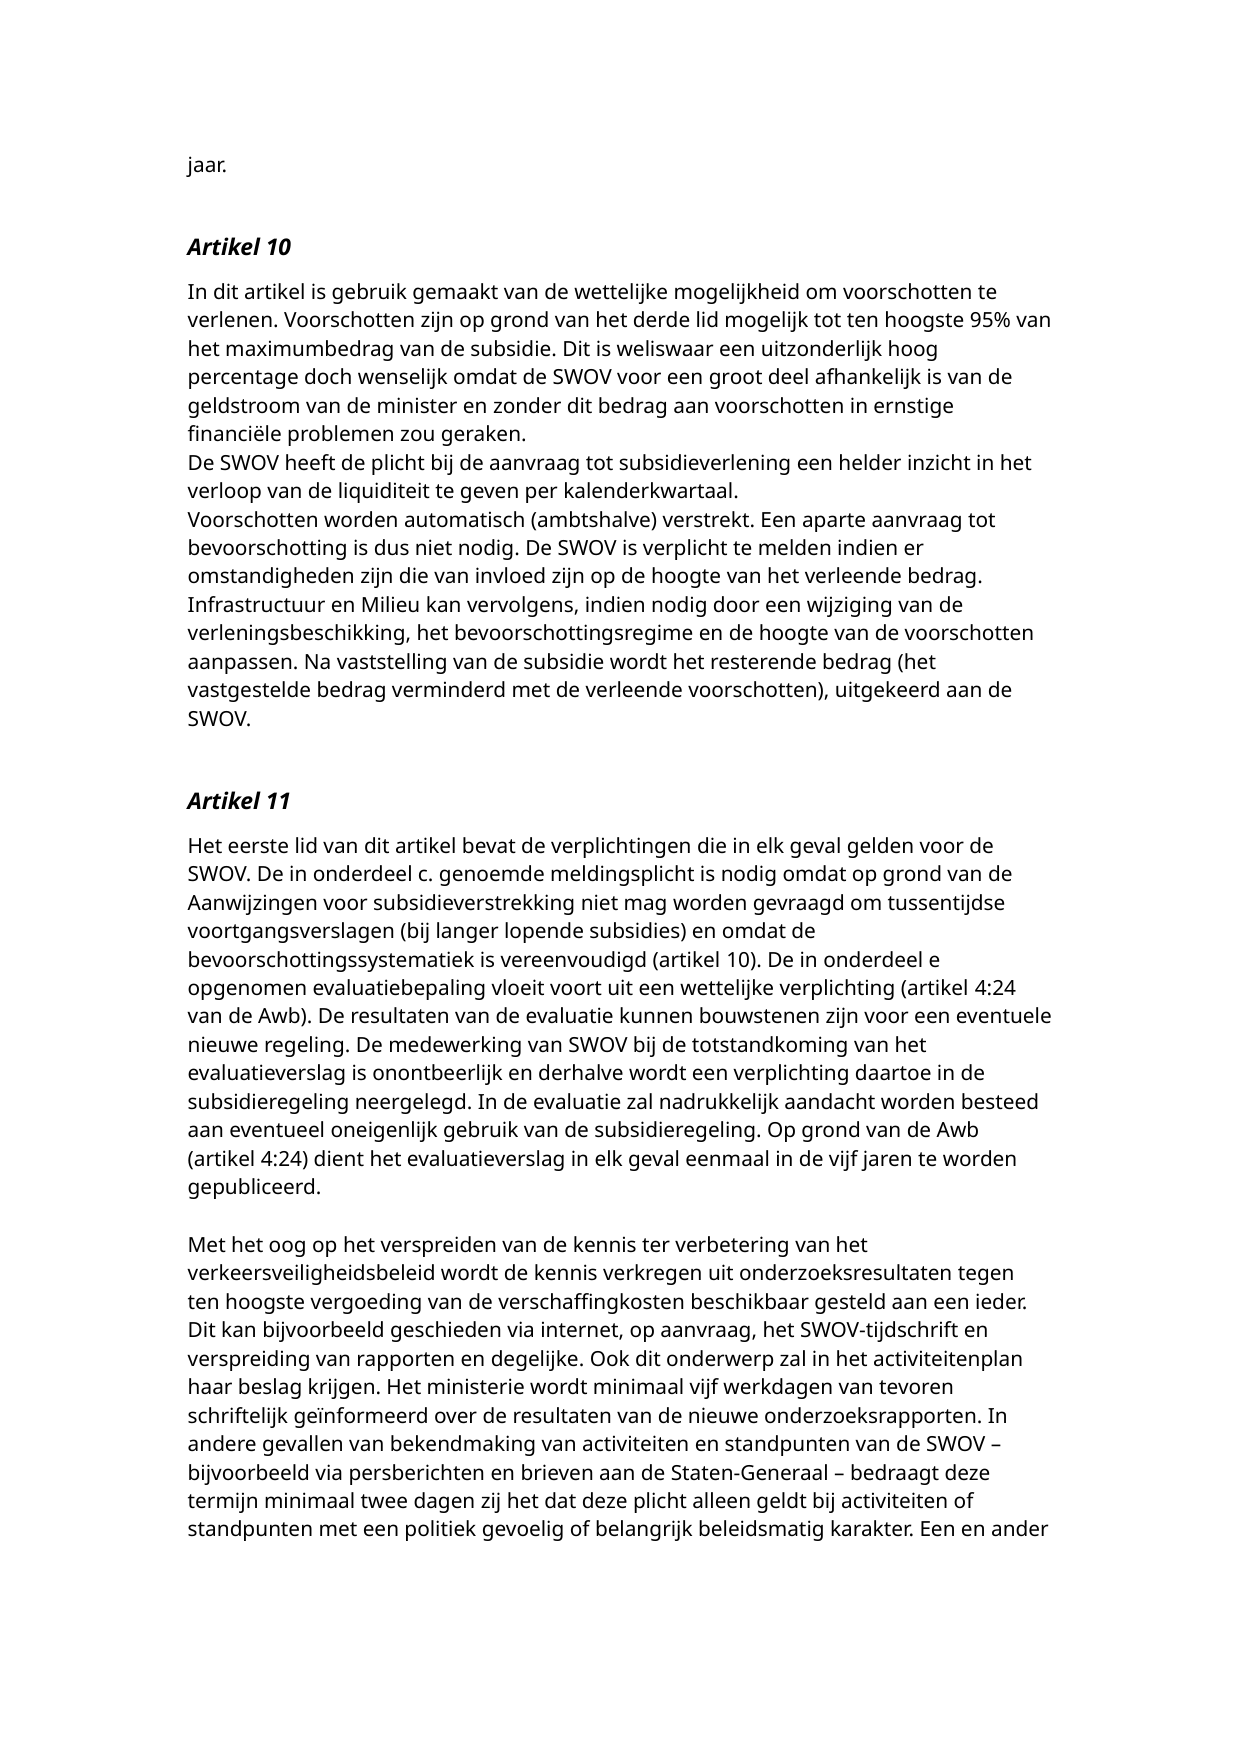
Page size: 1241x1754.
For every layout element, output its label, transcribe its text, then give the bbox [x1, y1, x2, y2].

text De SWOV heeft de plicht bij de aanvraag tot subsidieverlening een helder inzicht in het verloop van de liquiditeit te geven per kalenderkwartaal. [187, 448, 1053, 505]
text Voorschotten worden automatisch (ambtshalve) verstrekt. Een aparte aanvraag tot bevoorschotting is dus niet nodig. De SWOV is verplicht te melden indien er omstandigheden zijn die van invloed zijn op de hoogte van het verleende bedrag. Infrastructuur en Milieu kan vervolgens, indien nodig door een wijziging van de verleningsbeschikking, het bevoorschottingsregime en de hoogte van de voorschotten aanpassen. Na vaststelling van de subsidie wordt het resterende bedrag (het vastgestelde bedrag verminderd met de verleende voorschotten), uitgekeerd aan de SWOV. [187, 505, 1053, 732]
text In dit artikel is gebruik gemaakt van de wettelijke mogelijkheid om voorschotten te verlenen. Voorschotten zijn op grond van het derde lid mogelijk tot ten hoogste 95% van het maximumbedrag van de subsidie. Dit is weliswaar een uitzonderlijk hoog percentage doch wenselijk omdat de SWOV voor een groot deel afhankelijk is van de geldstroom van de minister en zonder dit bedrag aan voorschotten in ernstige financiële problemen zou geraken. [187, 277, 1053, 448]
text Met het oog op het verspreiden van de kennis ter verbetering van het verkeersveiligheidsbeleid wordt de kennis verkregen uit onderzoeksresultaten tegen ten hoogste vergoeding van de verschaffingkosten beschikbaar gesteld aan een ieder. Dit kan bijvoorbeeld geschieden via internet, op aanvraag, het SWOV-tijdschrift en verspreiding van rapporten en degelijke. Ook dit onderwerp zal in het activiteitenplan haar beslag krijgen. Het ministerie wordt minimaal vijf werkdagen van tevoren schriftelijk geïnformeerd over de resultaten van de nieuwe onderzoeksrapporten. In andere gevallen van bekendmaking van activiteiten en standpunten van de SWOV – bijvoorbeeld via persberichten en brieven aan de Staten-Generaal – bedraagt deze termijn minimaal twee dagen zij het dat deze plicht alleen geldt bij activiteiten of standpunten met een politiek gevoelig of belangrijk beleidsmatig karakter. Een en ander [187, 1230, 1053, 1543]
text jaar. [187, 150, 1053, 178]
subtitle Artikel 11 [187, 785, 1053, 816]
subtitle Artikel 10 [187, 231, 1053, 262]
text Het eerste lid van dit artikel bevat de verplichtingen die in elk geval gelden voor de SWOV. De in onderdeel c. genoemde meldingsplicht is nodig omdat op grond van de Aanwijzingen voor subsidieverstrekking niet mag worden gevraagd om tussentijdse voortgangsverslagen (bij langer lopende subsidies) en omdat de bevoorschottingssystematiek is vereenvoudigd (artikel 10). De in onderdeel e opgenomen evaluatiebepaling vloeit voort uit een wettelijke verplichting (artikel 4:24 van de Awb). De resultaten van de evaluatie kunnen bouwstenen zijn voor een eventuele nieuwe regeling. De medewerking van SWOV bij de totstandkoming van het evaluatieverslag is onontbeerlijk en derhalve wordt een verplichting daartoe in de subsidieregeling neergelegd. In de evaluatie zal nadrukkelijk aandacht worden besteed aan eventueel oneigenlijk gebruik van de subsidieregeling. Op grond van de Awb (artikel 4:24) dient het evaluatieverslag in elk geval eenmaal in de vijf jaren te worden gepubliceerd. [187, 831, 1053, 1201]
